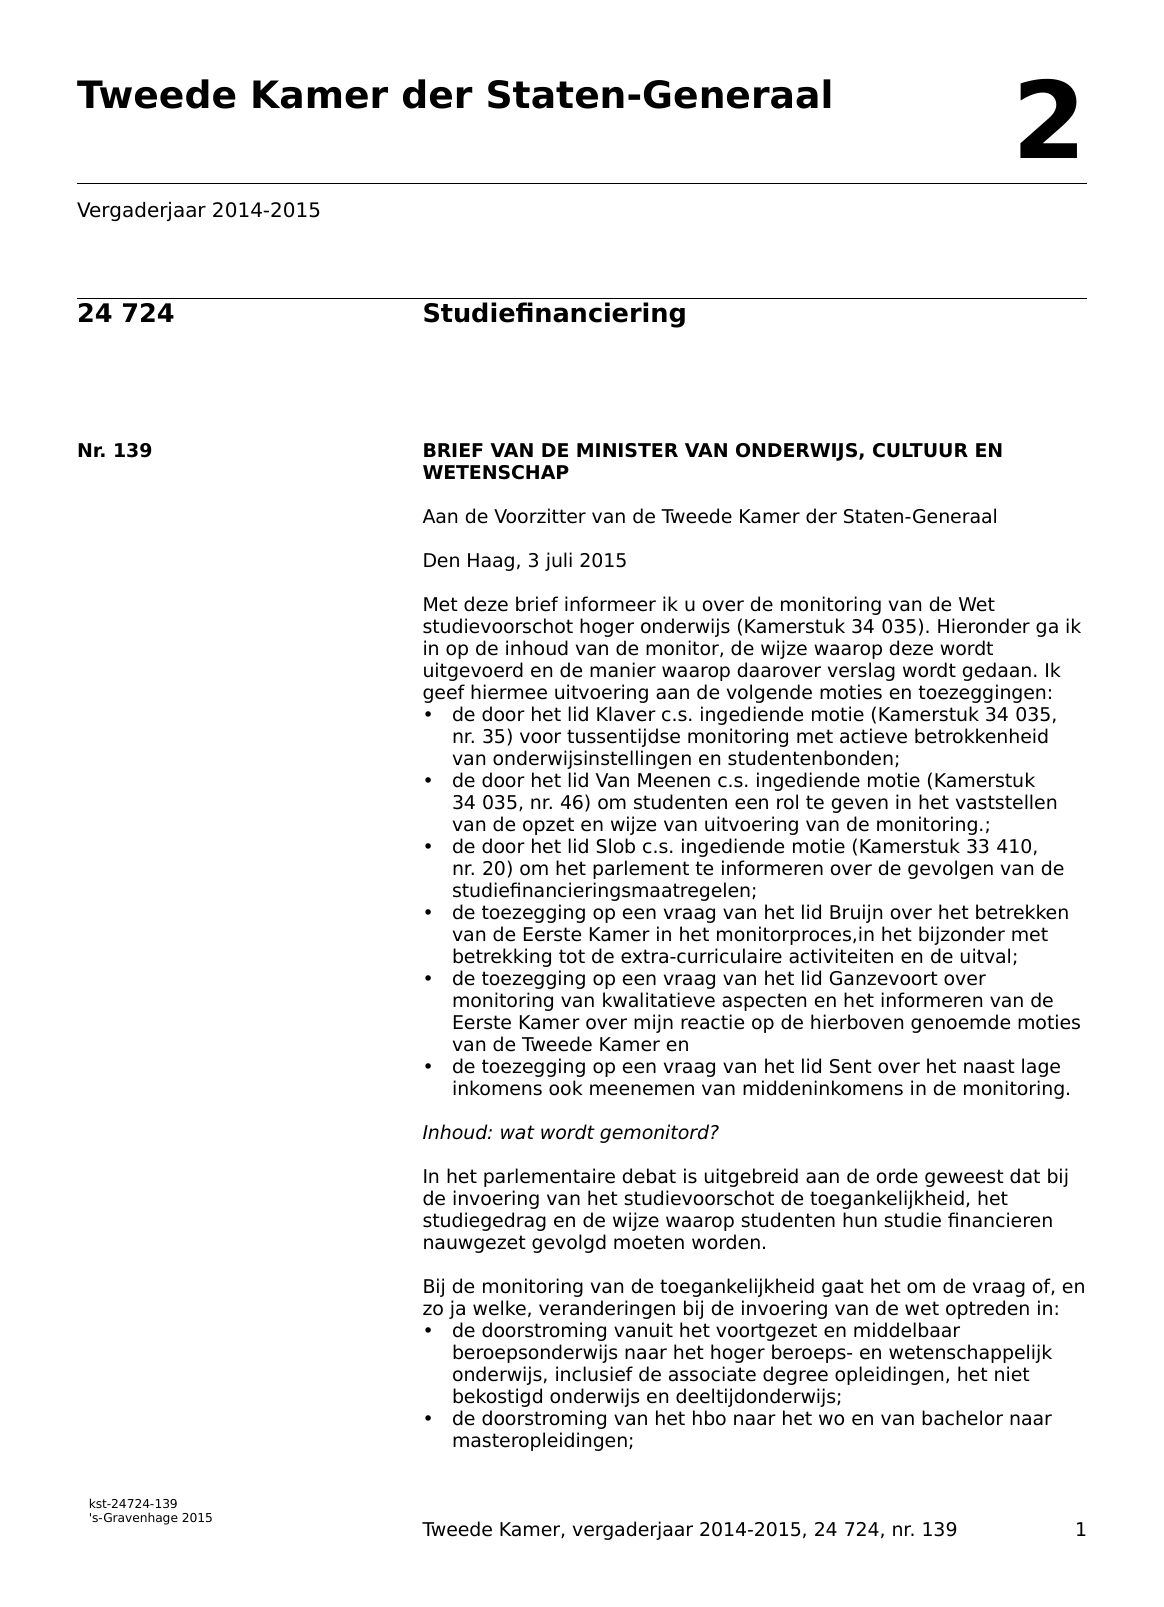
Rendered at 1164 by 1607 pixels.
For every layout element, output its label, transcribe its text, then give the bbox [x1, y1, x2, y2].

text • de door het lid Slob c.s. ingediende motie (Kamerstuk 33 410, nr. 20) om het parlement te informeren over de gevolgen van de studiefinancieringsmaatregelen; [422, 836, 1087, 902]
text • de toezegging op een vraag van het lid Ganzevoort over monitoring van kwalitatieve aspecten en het informeren van de Eerste Kamer over mijn reactie op de hierboven genoemde moties van de Tweede Kamer en [422, 968, 1087, 1056]
text In het parlementaire debat is uitgebreid aan de orde geweest dat bij de invoering van het studievoorschot de toegankelijkheid, het studiegedrag en de wijze waarop studenten hun studie financieren nauwgezet gevolgd moeten worden. [422, 1166, 1087, 1254]
subtitle Inhoud: wat wordt gemonitord? [422, 1122, 1087, 1144]
text kst-24724-139 [88, 1497, 323, 1511]
text Den Haag, 3 juli 2015 [422, 550, 1087, 572]
text • de toezegging op een vraag van het lid Bruijn over het betrekken van de Eerste Kamer in het monitorproces,in het bijzonder met betrekking tot de extra-curriculaire activiteiten en de uitval; [422, 902, 1087, 968]
text Bij de monitoring van de toegankelijkheid gaat het om de vraag of, en zo ja welke, veranderingen bij de invoering van de wet optreden in: [422, 1276, 1087, 1320]
text • de doorstroming van het hbo naar het wo en van bachelor naar masteropleidingen; [422, 1408, 1087, 1452]
text • de doorstroming vanuit het voortgezet en middelbaar beroepsonderwijs naar het hoger beroeps- en wetenschappelijk onderwijs, inclusief de associate degree opleidingen, het niet bekostigd onderwijs en deeltijdonderwijs; [422, 1320, 1087, 1408]
text • de door het lid Van Meenen c.s. ingediende motie (Kamerstuk 34 035, nr. 46) om studenten een rol te geven in het vaststellen van de opzet en wijze van uitvoering van de monitoring.; [422, 770, 1087, 836]
text • de door het lid Klaver c.s. ingediende motie (Kamerstuk 34 035, nr. 35) voor tussentijdse monitoring met actieve betrokkenheid van onderwijsinstellingen en studentenbonden; [422, 704, 1087, 770]
text Aan de Voorzitter van de Tweede Kamer der Staten-Generaal [422, 506, 1087, 528]
table_header Tweede Kamer der Staten-Generaal [77, 59, 886, 183]
text • de toezegging op een vraag van het lid Sent over het naast lage inkomens ook meenemen van middeninkomens in de monitoring. [422, 1056, 1087, 1100]
text 's-Gravenhage 2015 [88, 1511, 323, 1525]
text Met deze brief informeer ik u over de monitoring van de Wet studievoorschot hoger onderwijs (Kamerstuk 34 035). Hieronder ga ik in op de inhoud van de monitor, de wijze waarop deze wordt uitgevoerd en de manier waarop daarover verslag wordt gedaan. Ik geef hiermee uitvoering aan de volgende moties en toezeggingen: [422, 594, 1087, 704]
subtitle Nr. 139 BRIEF VAN DE MINISTER VAN ONDERWIJS, CULTUUR EN WETENSCHAP [77, 440, 1087, 484]
subtitle 24 724 Studiefinanciering [77, 299, 1087, 329]
table_cell Vergaderjaar 2014-2015 [77, 184, 1087, 298]
table_header 2 [886, 59, 1087, 183]
